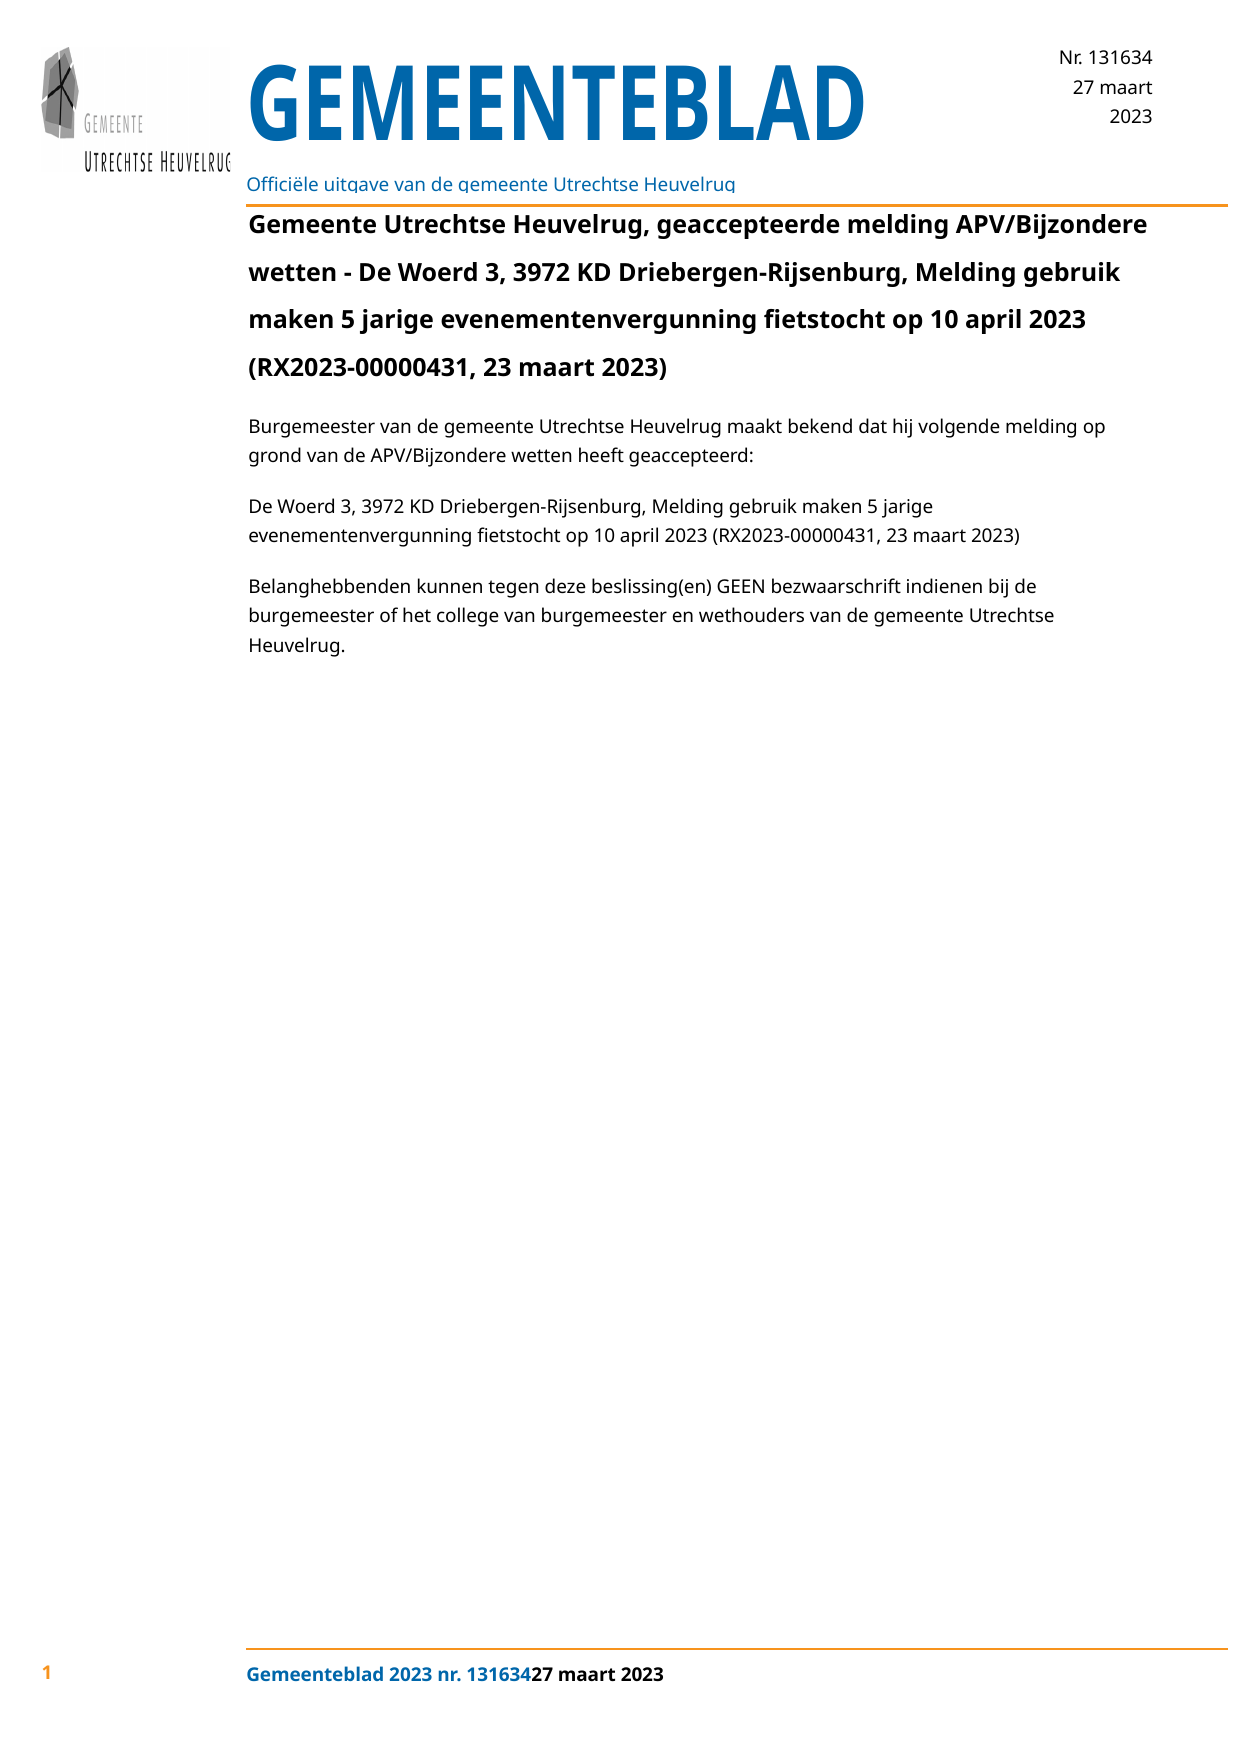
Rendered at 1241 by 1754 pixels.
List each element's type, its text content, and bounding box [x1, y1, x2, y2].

text Belanghebbenden kunnen tegen deze beslissing(en) GEEN bezwaarschrift indienen bij de burgemeester of het college van burgemeester en wethouders van de gemeente Utrechtse Heuvelrug. [248, 573, 1152, 658]
picture [41, 47, 231, 172]
text Gemeente Utrechtse Heuvelrug, geaccepteerde melding APV/Bijzondere wetten - De Woerd 3, 3972 KD Driebergen-Rijsenburg, Melding gebruik maken 5 jarige evenementenvergunning fietstocht op 10 april 2023 (RX2023-00000431, 23 maart 2023) [248, 207, 1152, 384]
text Burgemeester van de gemeente Utrechtse Heuvelrug maakt bekend dat hij volgende melding op grond van de APV/Bijzondere wetten heeft geaccepteerd: [248, 413, 1152, 468]
text De Woerd 3, 3972 KD Driebergen-Rijsenburg, Melding gebruik maken 5 jarige evenementenvergunning fietstocht op 10 april 2023 (RX2023-00000431, 23 maart 2023) [248, 493, 1152, 548]
